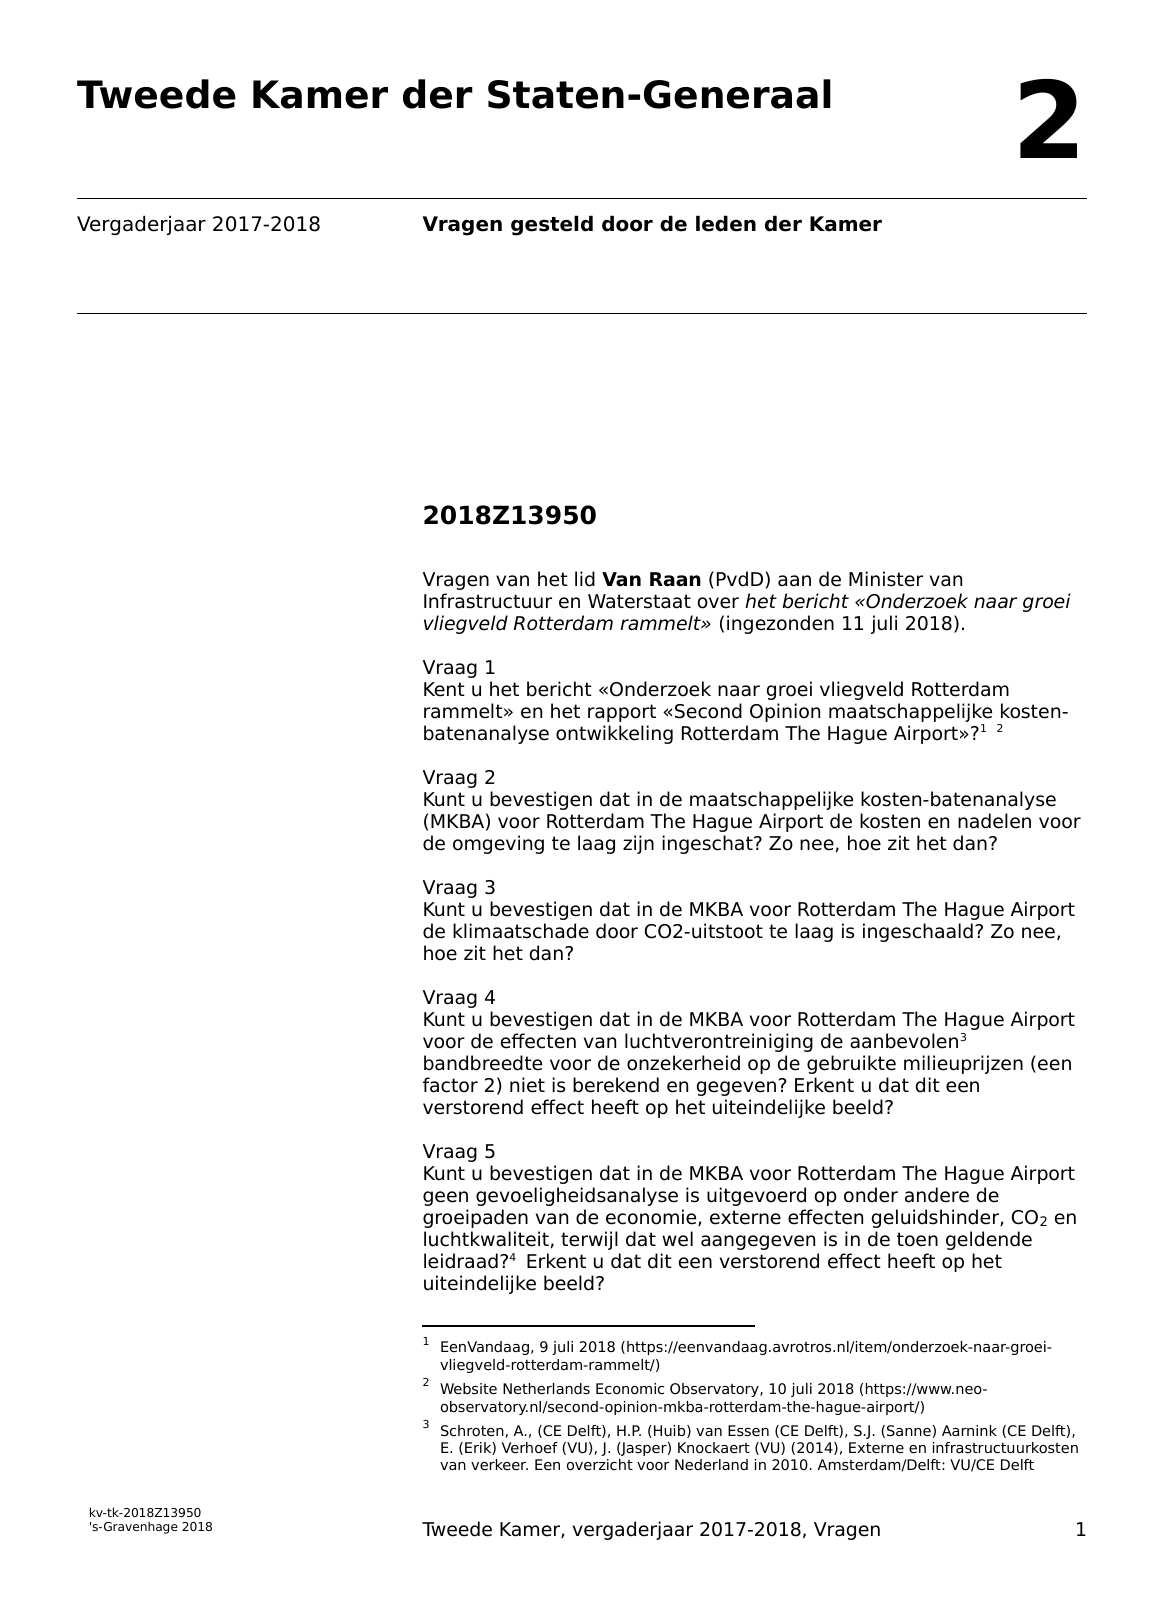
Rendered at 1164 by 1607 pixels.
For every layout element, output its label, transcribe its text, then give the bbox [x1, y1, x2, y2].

text 2018Z13950 [422, 501, 1087, 531]
text Website Netherlands Economic Observatory, 10 juli 2018 (https://www.neo-observatory.nl/second-opinion-mkba-rotterdam-the-hague-airport/) [422, 1377, 1087, 1416]
text kv-tk-2018Z13950 [88, 1506, 323, 1520]
text Vragen van het lid Van Raan (PvdD) aan de Minister van Infrastructuur en Waterstaat over het bericht «Onderzoek naar groei vliegveld Rotterdam rammelt» (ingezonden 11 juli 2018). [422, 569, 1087, 635]
text Vraag 1 [422, 657, 1087, 679]
text Vraag 5 [422, 1141, 1087, 1163]
table_header Tweede Kamer der Staten-Generaal [77, 59, 886, 198]
text Kunt u bevestigen dat in de maatschappelijke kosten-batenanalyse (MKBA) voor Rotterdam The Hague Airport de kosten en nadelen voor de omgeving te laag zijn ingeschat? Zo nee, hoe zit het dan? [422, 789, 1087, 855]
text Vraag 3 [422, 877, 1087, 899]
text Schroten, A., (CE Delft), H.P. (Huib) van Essen (CE Delft), S.J. (Sanne) Aarnink (CE Delft), E. (Erik) Verhoef (VU), J. (Jasper) Knockaert (VU) (2014), Externe en infrastructuurkosten van verkeer. Een overzicht voor Nederland in 2010. Amsterdam/Delft: VU/CE Delft [422, 1418, 1087, 1474]
text 's-Gravenhage 2018 [88, 1520, 323, 1534]
text EenVandaag, 9 juli 2018 (https://eenvandaag.avrotros.nl/item/onderzoek-naar-groei-vliegveld-rotterdam-rammelt/) [422, 1335, 1087, 1374]
table_cell Vergaderjaar 2017-2018 [77, 199, 422, 313]
text Vraag 4 [422, 987, 1087, 1009]
text Kunt u bevestigen dat in de MKBA voor Rotterdam The Hague Airport voor de effecten van luchtverontreiniging de aanbevolen bandbreedte voor de onzekerheid op de gebruikte milieuprijzen (een factor 2) niet is berekend en gegeven? Erkent u dat dit een verstorend effect heeft op het uiteindelijke beeld? [422, 1009, 1087, 1119]
text Kunt u bevestigen dat in de MKBA voor Rotterdam The Hague Airport de klimaatschade door CO2-uitstoot te laag is ingeschaald? Zo nee, hoe zit het dan? [422, 899, 1087, 965]
text Vraag 2 [422, 767, 1087, 789]
text Kunt u bevestigen dat in de MKBA voor Rotterdam The Hague Airport geen gevoeligheidsanalyse is uitgevoerd op onder andere de groeipaden van de economie, externe effecten geluidshinder, CO2 en luchtkwaliteit, terwijl dat wel aangegeven is in de toen geldende leidraad? Erkent u dat dit een verstorend effect heeft op het uiteindelijke beeld? [422, 1163, 1087, 1295]
table_header 2 [886, 59, 1087, 198]
table_cell Vragen gesteld door de leden der Kamer [422, 199, 1087, 313]
text Kent u het bericht «Onderzoek naar groei vliegveld Rotterdam rammelt» en het rapport «Second Opinion maatschappelijke kosten-batenanalyse ontwikkeling Rotterdam The Hague Airport»? [422, 679, 1087, 745]
